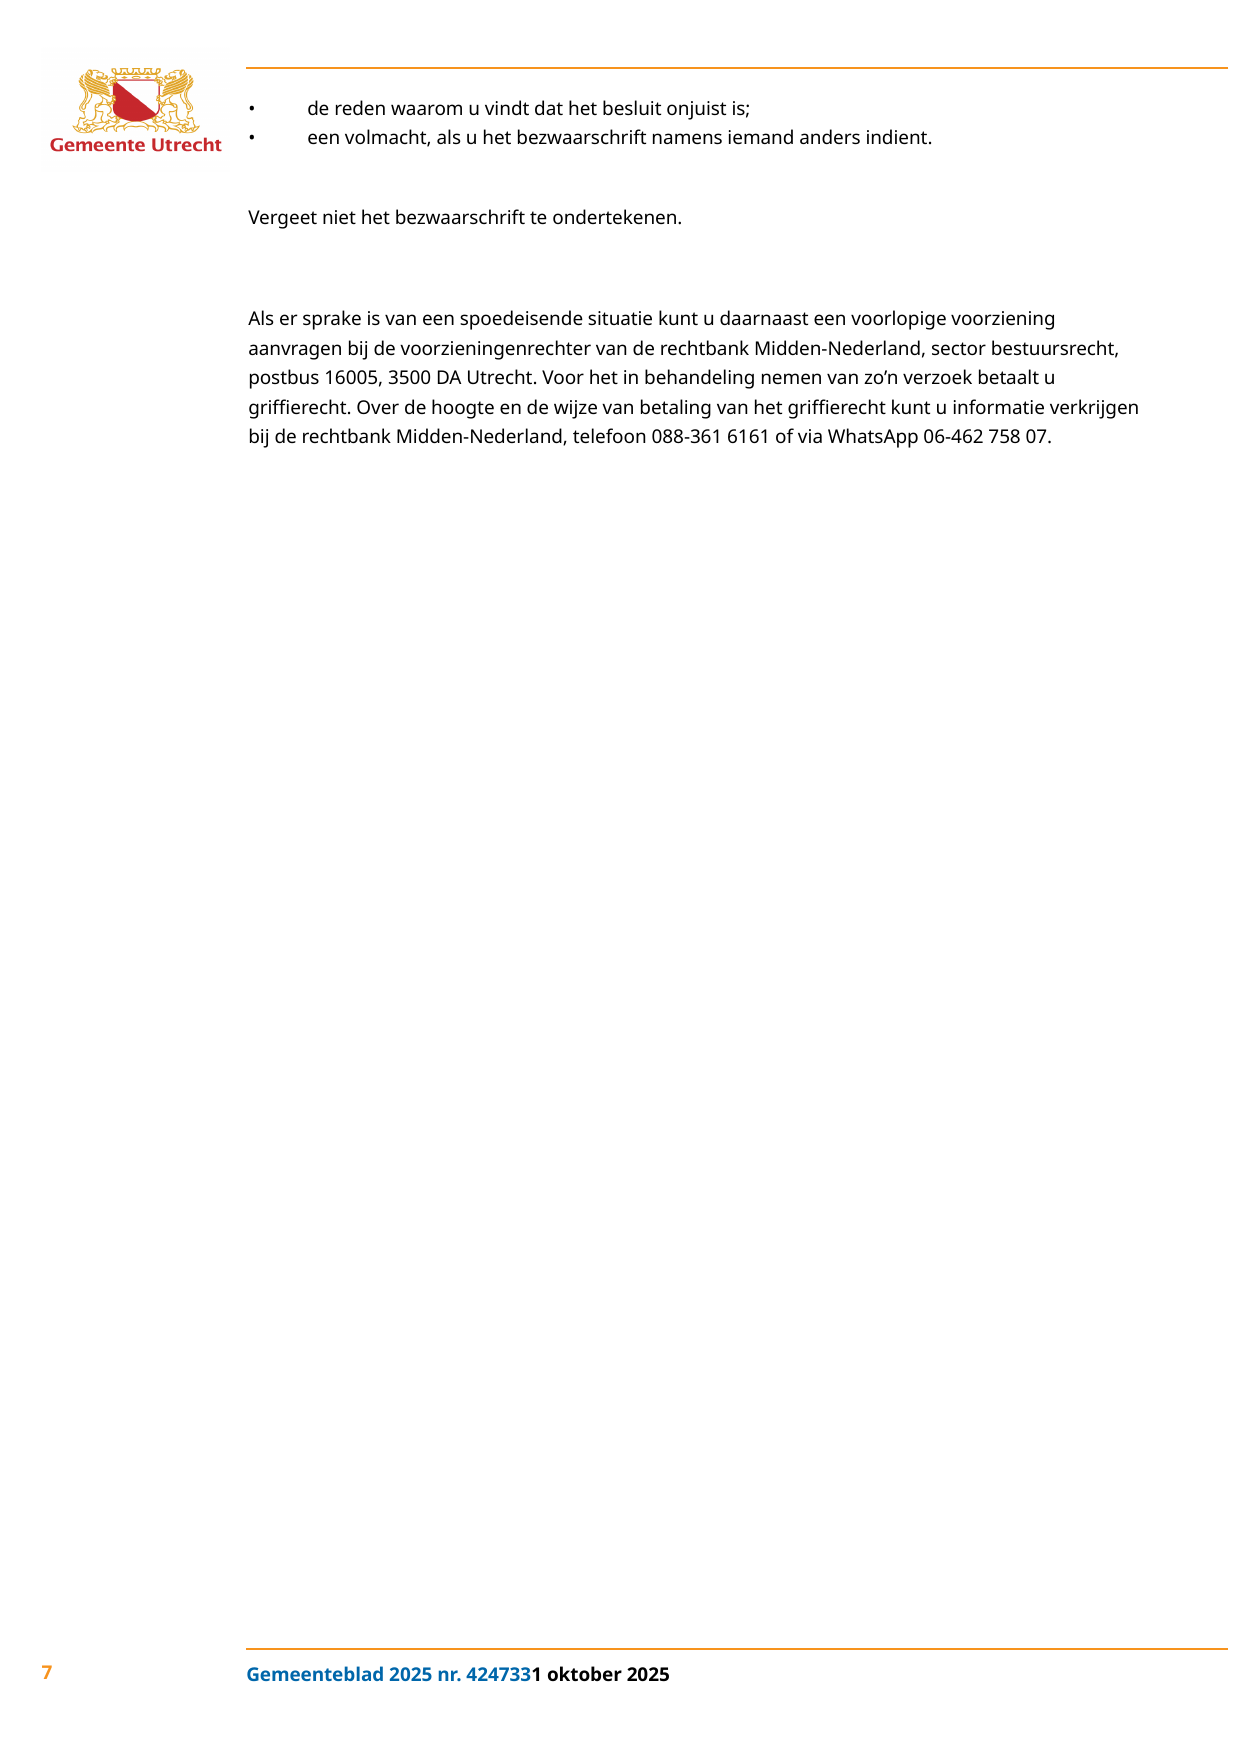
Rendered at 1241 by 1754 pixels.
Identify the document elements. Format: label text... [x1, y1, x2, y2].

text Vergeet niet het bezwaarschrift te ondertekenen. [248, 204, 1152, 230]
list een volmacht, als u het bezwaarschrift namens iemand anders indient. [248, 124, 1152, 150]
text Als er sprake is van een spoedeisende situatie kunt u daarnaast een voorlopige voorziening aanvragen bij de voorzieningenrechter van de rechtbank Midden-Nederland, sector bestuursrecht, postbus 16005, 3500 DA Utrecht. Voor het in behandeling nemen van zo’n verzoek betaalt u griffierecht. Over de hoogte en de wijze van betaling van het griffierecht kunt u informatie verkrijgen bij de rechtbank Midden-Nederland, telefoon 088-361 6161 of via WhatsApp 06-462 758 07. [248, 305, 1152, 449]
picture [41, 47, 231, 172]
list de reden waarom u vindt dat het besluit onjuist is; [248, 95, 1152, 121]
